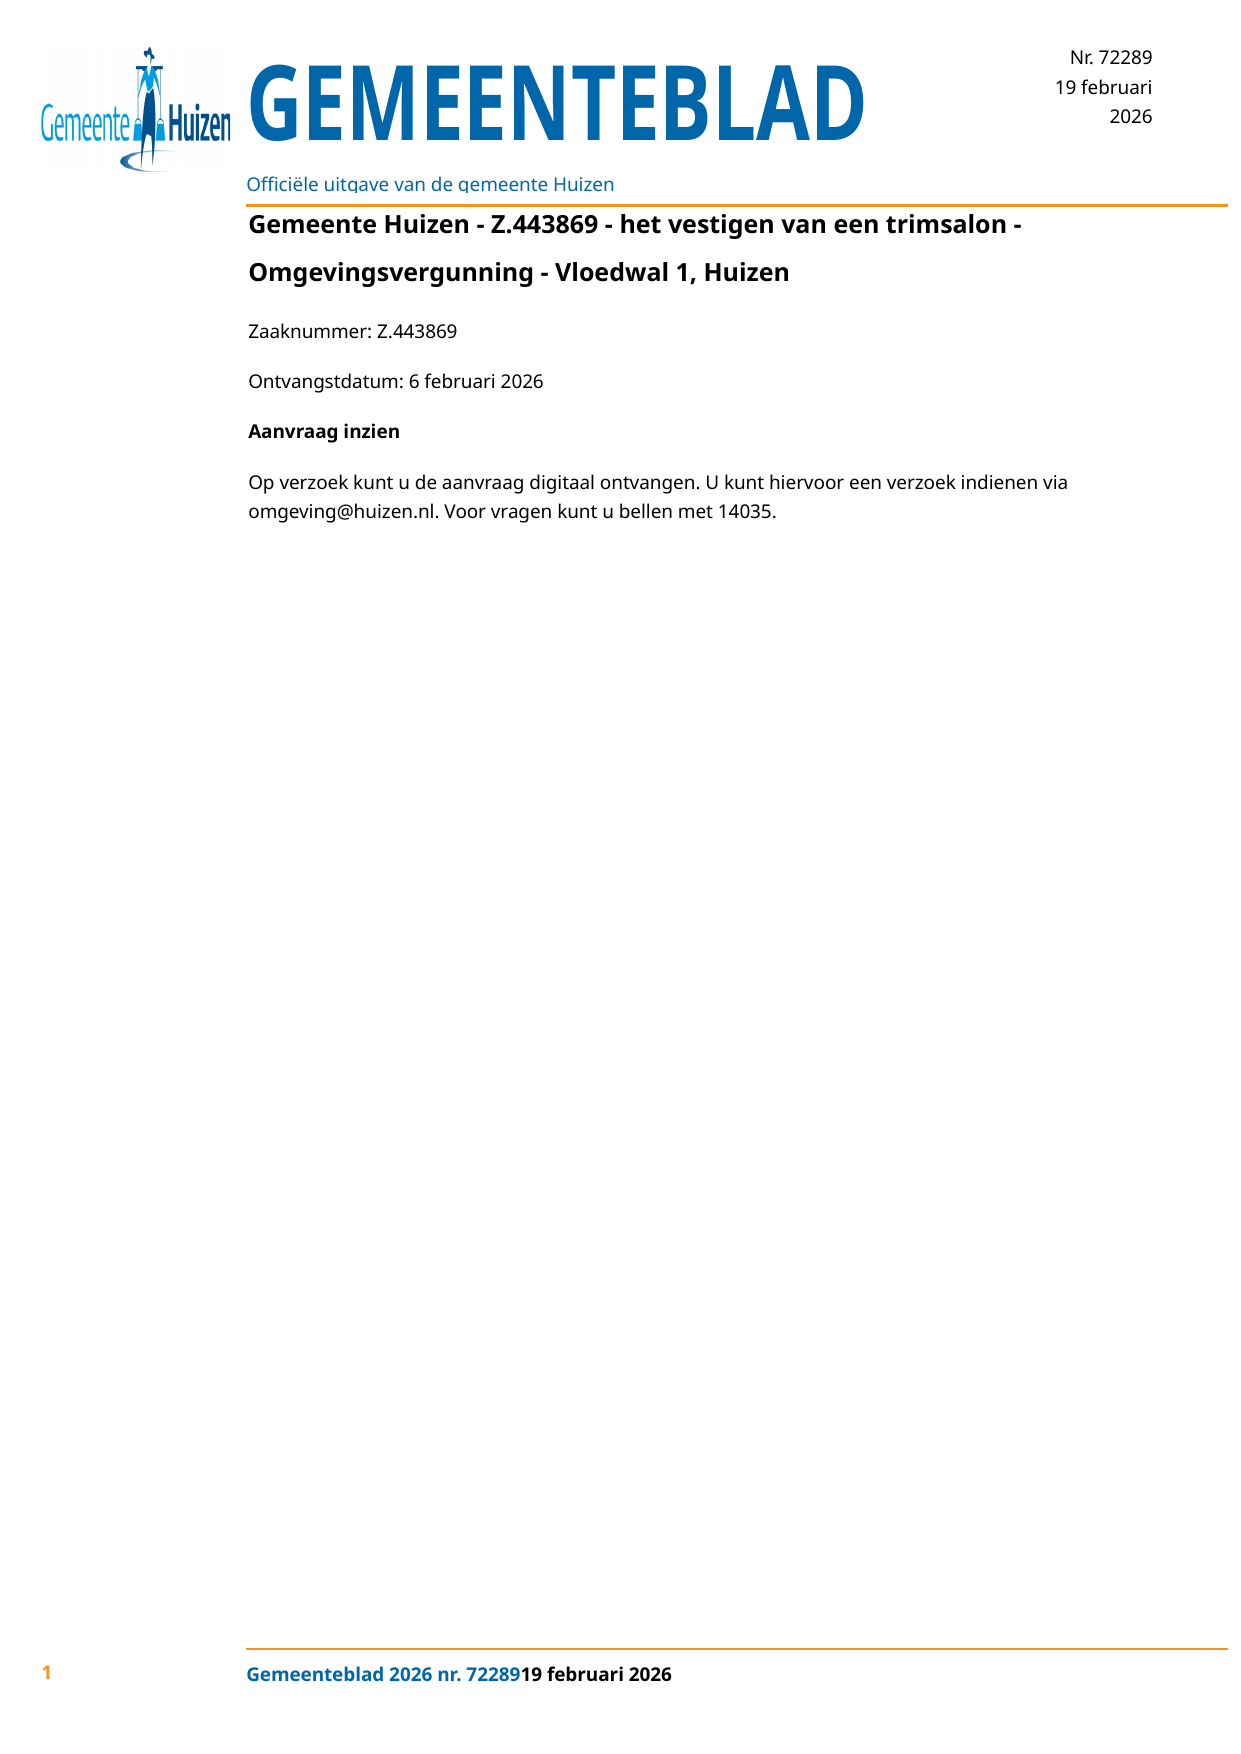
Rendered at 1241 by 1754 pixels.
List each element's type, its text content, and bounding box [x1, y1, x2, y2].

text Zaaknummer: Z.443869 [248, 318, 1152, 344]
text Ontvangstdatum: 6 februari 2026 [248, 368, 1152, 394]
picture [41, 47, 231, 172]
text Op verzoek kunt u de aanvraag digitaal ontvangen. U kunt hiervoor een verzoek indienen via omgeving@huizen.nl. Voor vragen kunt u bellen met 14035. [248, 469, 1152, 524]
text Gemeente Huizen - Z.443869 - het vestigen van een trimsalon - Omgevingsvergunning - Vloedwal 1, Huizen [248, 207, 1152, 288]
text Aanvraag inzien [248, 419, 1152, 444]
